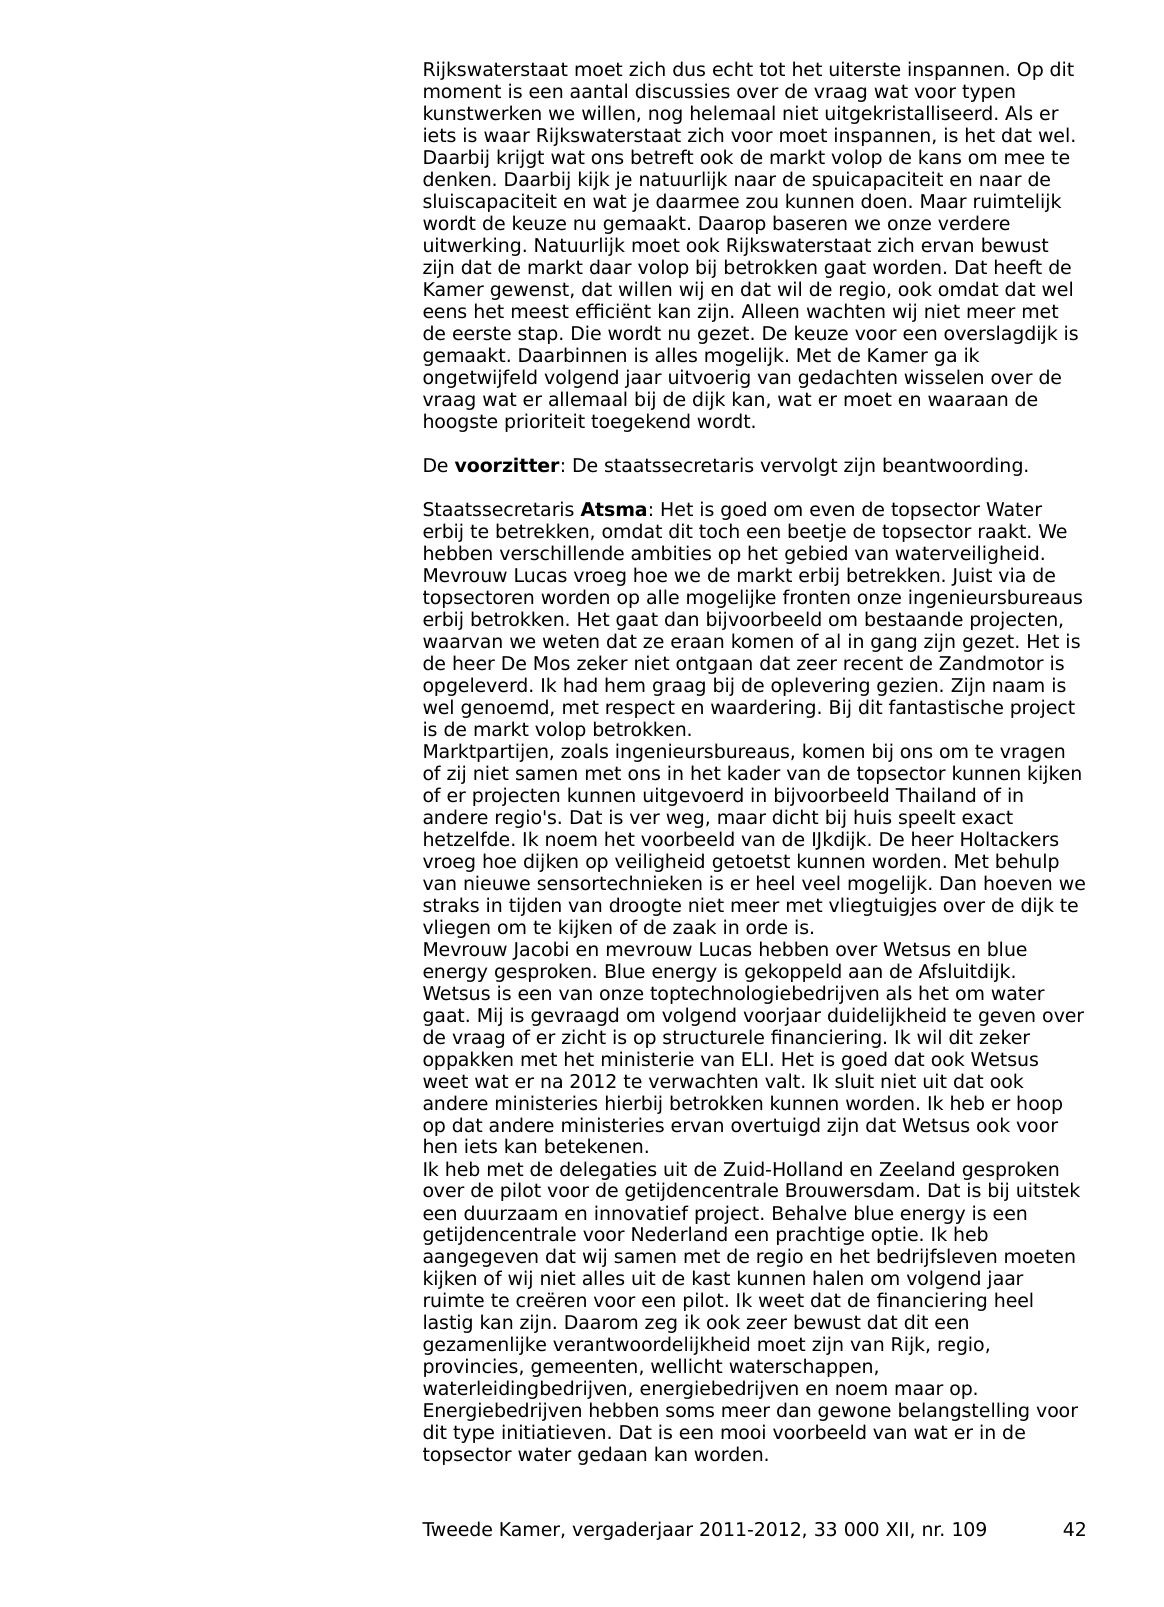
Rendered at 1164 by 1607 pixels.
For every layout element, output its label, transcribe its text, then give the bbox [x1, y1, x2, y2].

text Staatssecretaris Atsma: Het is goed om even de topsector Water erbij te betrekken, omdat dit toch een beetje de topsector raakt. We hebben verschillende ambities op het gebied van waterveiligheid. Mevrouw Lucas vroeg hoe we de markt erbij betrekken. Juist via de topsectoren worden op alle mogelijke fronten onze ingenieursbureaus erbij betrokken. Het gaat dan bijvoorbeeld om bestaande projecten, waarvan we weten dat ze eraan komen of al in gang zijn gezet. Het is de heer De Mos zeker niet ontgaan dat zeer recent de Zandmotor is opgeleverd. Ik had hem graag bij de oplevering gezien. Zijn naam is wel genoemd, met respect en waardering. Bij dit fantastische project is de markt volop betrokken. [422, 499, 1087, 741]
text Mevrouw Jacobi en mevrouw Lucas hebben over Wetsus en blue energy gesproken. Blue energy is gekoppeld aan de Afsluitdijk. Wetsus is een van onze toptechnologiebedrijven als het om water gaat. Mij is gevraagd om volgend voorjaar duidelijkheid te geven over de vraag of er zicht is op structurele financiering. Ik wil dit zeker oppakken met het ministerie van ELI. Het is goed dat ook Wetsus weet wat er na 2012 te verwachten valt. Ik sluit niet uit dat ook andere ministeries hierbij betrokken kunnen worden. Ik heb er hoop op dat andere ministeries ervan overtuigd zijn dat Wetsus ook voor hen iets kan betekenen. [422, 939, 1087, 1158]
text De voorzitter: De staatssecretaris vervolgt zijn beantwoording. [422, 455, 1087, 477]
text Rijkswaterstaat moet zich dus echt tot het uiterste inspannen. Op dit moment is een aantal discussies over de vraag wat voor typen kunstwerken we willen, nog helemaal niet uitgekristalliseerd. Als er iets is waar Rijkswaterstaat zich voor moet inspannen, is het dat wel. Daarbij krijgt wat ons betreft ook de markt volop de kans om mee te denken. Daarbij kijk je natuurlijk naar de spuicapaciteit en naar de sluiscapaciteit en wat je daarmee zou kunnen doen. Maar ruimtelijk wordt de keuze nu gemaakt. Daarop baseren we onze verdere uitwerking. Natuurlijk moet ook Rijkswaterstaat zich ervan bewust zijn dat de markt daar volop bij betrokken gaat worden. Dat heeft de Kamer gewenst, dat willen wij en dat wil de regio, ook omdat dat wel eens het meest efficiënt kan zijn. Alleen wachten wij niet meer met de eerste stap. Die wordt nu gezet. De keuze voor een overslagdijk is gemaakt. Daarbinnen is alles mogelijk. Met de Kamer ga ik ongetwijfeld volgend jaar uitvoerig van gedachten wisselen over de vraag wat er allemaal bij de dijk kan, wat er moet en waaraan de hoogste prioriteit toegekend wordt. [422, 59, 1087, 433]
text Ik heb met de delegaties uit de Zuid-Holland en Zeeland gesproken over de pilot voor de getijdencentrale Brouwersdam. Dat is bij uitstek een duurzaam en innovatief project. Behalve blue energy is een getijdencentrale voor Nederland een prachtige optie. Ik heb aangegeven dat wij samen met de regio en het bedrijfsleven moeten kijken of wij niet alles uit de kast kunnen halen om volgend jaar ruimte te creëren voor een pilot. Ik weet dat de financiering heel lastig kan zijn. Daarom zeg ik ook zeer bewust dat dit een gezamenlijke verantwoordelijkheid moet zijn van Rijk, regio, provincies, gemeenten, wellicht waterschappen, waterleidingbedrijven, energiebedrijven en noem maar op. Energiebedrijven hebben soms meer dan gewone belangstelling voor dit type initiatieven. Dat is een mooi voorbeeld van wat er in de topsector water gedaan kan worden. [422, 1158, 1087, 1466]
text Marktpartijen, zoals ingenieursbureaus, komen bij ons om te vragen of zij niet samen met ons in het kader van de topsector kunnen kijken of er projecten kunnen uitgevoerd in bijvoorbeeld Thailand of in andere regio's. Dat is ver weg, maar dicht bij huis speelt exact hetzelfde. Ik noem het voorbeeld van de IJkdijk. De heer Holtackers vroeg hoe dijken op veiligheid getoetst kunnen worden. Met behulp van nieuwe sensortechnieken is er heel veel mogelijk. Dan hoeven we straks in tijden van droogte niet meer met vliegtuigjes over de dijk te vliegen om te kijken of de zaak in orde is. [422, 741, 1087, 939]
